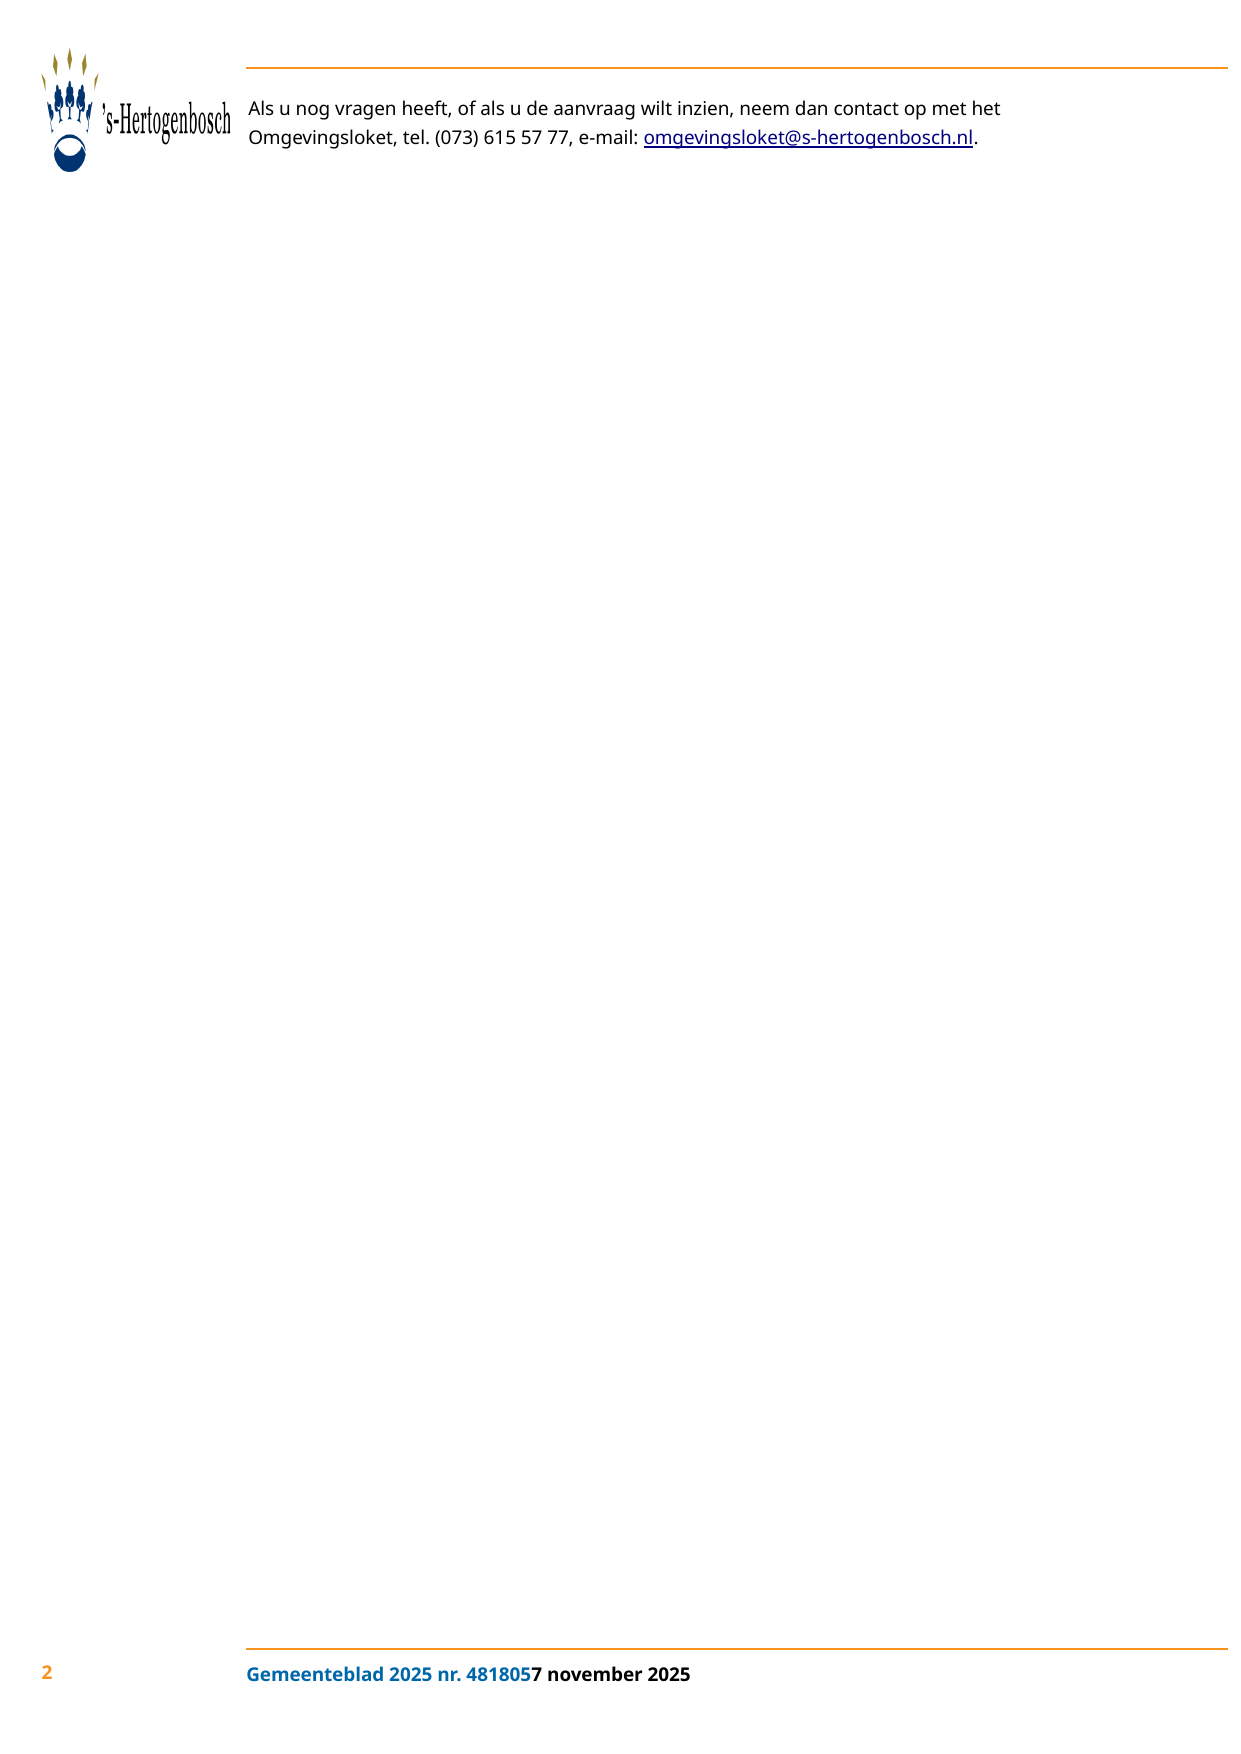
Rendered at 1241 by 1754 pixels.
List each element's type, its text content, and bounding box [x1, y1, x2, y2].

text Als u nog vragen heeft, of als u de aanvraag wilt inzien, neem dan contact op met het Omgevingsloket, tel. (073) 615 57 77, e-mail: omgevingsloket@s-hertogenbosch.nl. [248, 95, 1152, 150]
picture [41, 47, 231, 172]
